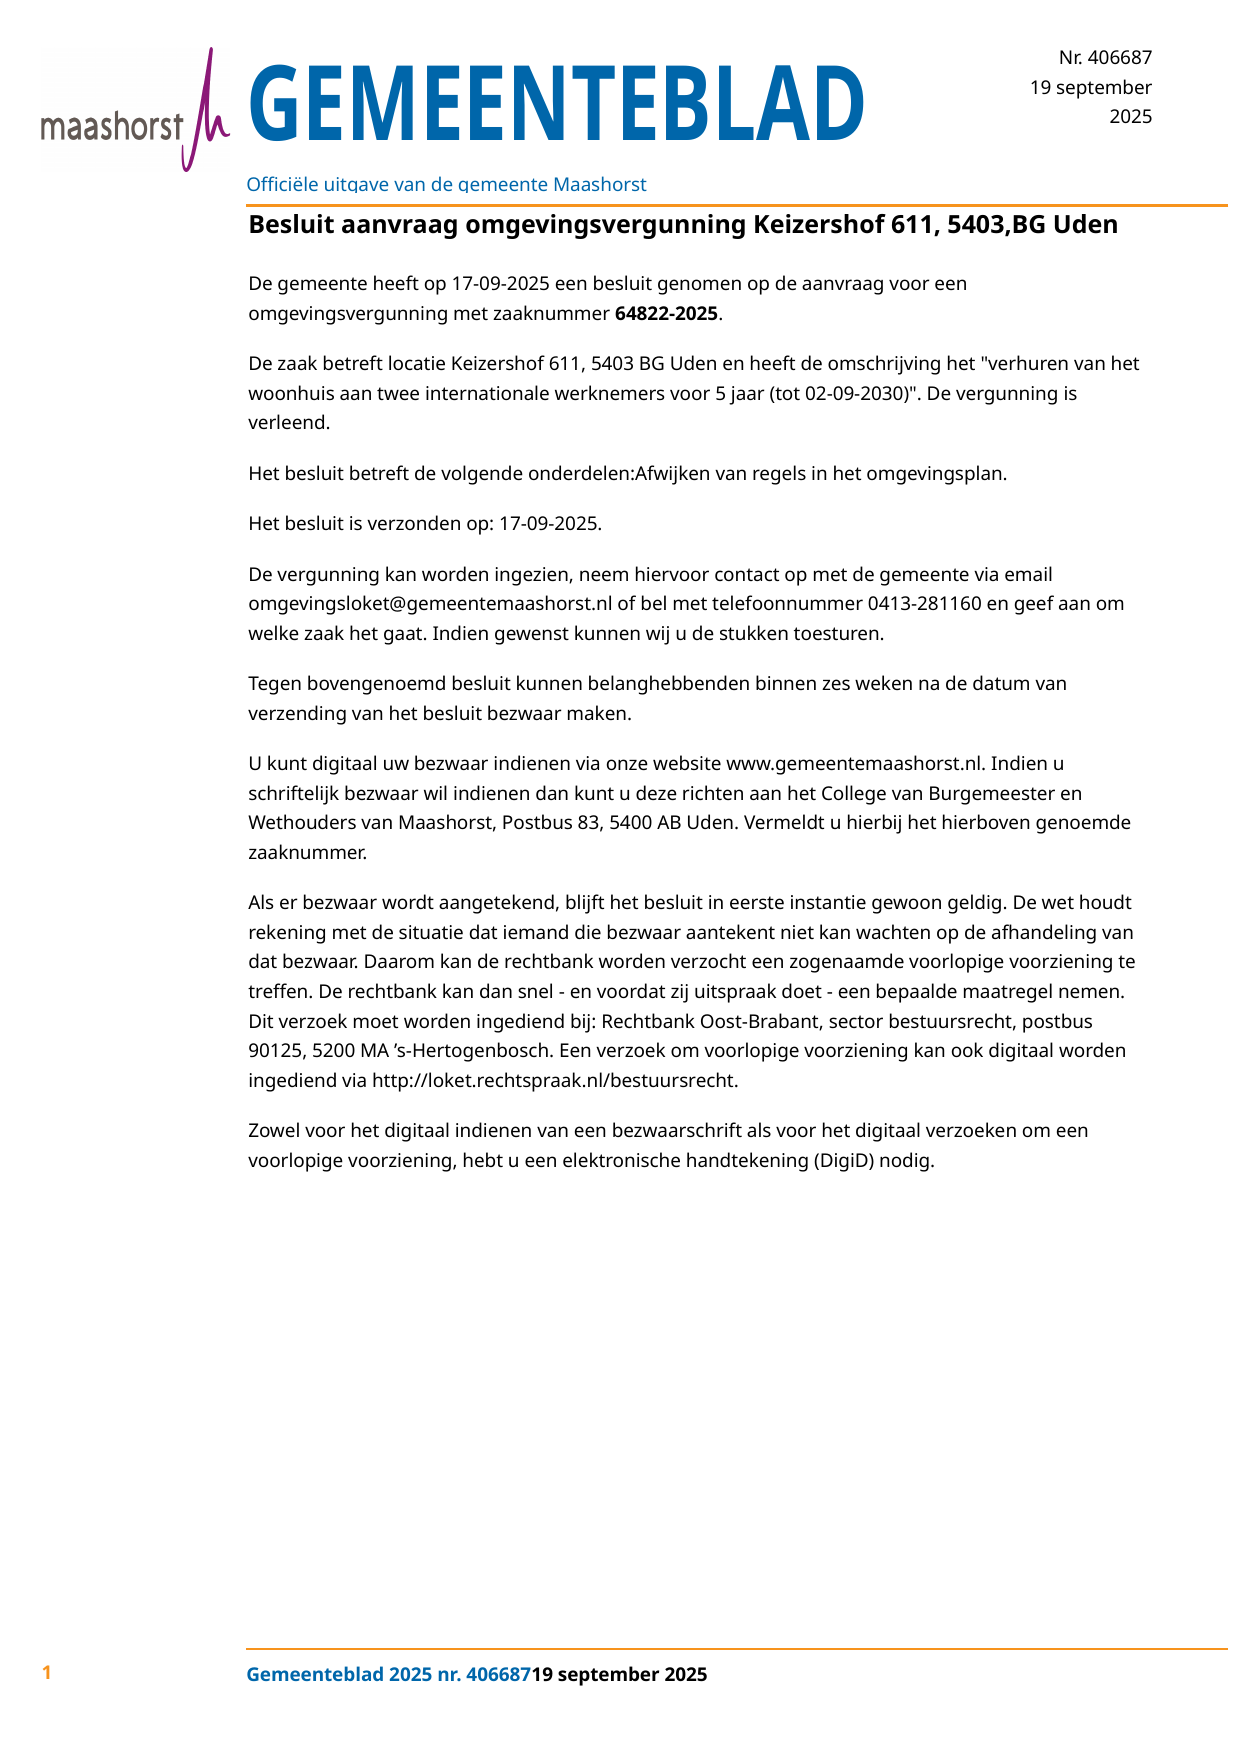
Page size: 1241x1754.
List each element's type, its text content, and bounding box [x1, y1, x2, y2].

text Het besluit is verzonden op: 17-09-2025. [248, 510, 1152, 536]
text Tegen bovengenoemd besluit kunnen belanghebbenden binnen zes weken na de datum van verzending van het besluit bezwaar maken. [248, 670, 1152, 726]
text De vergunning kan worden ingezien, neem hiervoor contact op met de gemeente via email omgevingsloket@gemeentemaashorst.nl of bel met telefoonnummer 0413-281160 en geef aan om welke zaak het gaat. Indien gewenst kunnen wij u de stukken toesturen. [248, 561, 1152, 646]
text De zaak betreft locatie Keizershof 611, 5403 BG Uden en heeft de omschrijving het "verhuren van het woonhuis aan twee internationale werknemers voor 5 jaar (tot 02-09-2030)". De vergunning is verleend. [248, 350, 1152, 435]
text Het besluit betreft de volgende onderdelen:Afwijken van regels in het omgevingsplan. [248, 460, 1152, 486]
text Besluit aanvraag omgevingsvergunning Keizershof 611, 5403,BG Uden [248, 207, 1152, 241]
text Zowel voor het digitaal indienen van een bezwaarschrift als voor het digitaal verzoeken om een voorlopige voorziening, hebt u een elektronische handtekening (DigiD) nodig. [248, 1117, 1152, 1173]
picture [41, 47, 231, 172]
text U kunt digitaal uw bezwaar indienen via onze website www.gemeentemaashorst.nl. Indien u schriftelijk bezwaar wil indienen dan kunt u deze richten aan het College van Burgemeester en Wethouders van Maashorst, Postbus 83, 5400 AB Uden. Vermeldt u hierbij het hierboven genoemde zaaknummer. [248, 750, 1152, 865]
text Als er bezwaar wordt aangetekend, blijft het besluit in eerste instantie gewoon geldig. De wet houdt rekening met de situatie dat iemand die bezwaar aantekent niet kan wachten op de afhandeling van dat bezwaar. Daarom kan de rechtbank worden verzocht een zogenaamde voorlopige voorziening te treffen. De rechtbank kan dan snel - en voordat zij uitspraak doet - een bepaalde maatregel nemen. Dit verzoek moet worden ingediend bij: Rechtbank Oost-Brabant, sector bestuursrecht, postbus 90125, 5200 MA ’s-Hertogenbosch. Een verzoek om voorlopige voorziening kan ook digitaal worden ingediend via http://loket.rechtspraak.nl/bestuursrecht. [248, 889, 1152, 1093]
text De gemeente heeft op 17-09-2025 een besluit genomen op de aanvraag voor een omgevingsvergunning met zaaknummer 64822-2025. [248, 270, 1152, 326]
